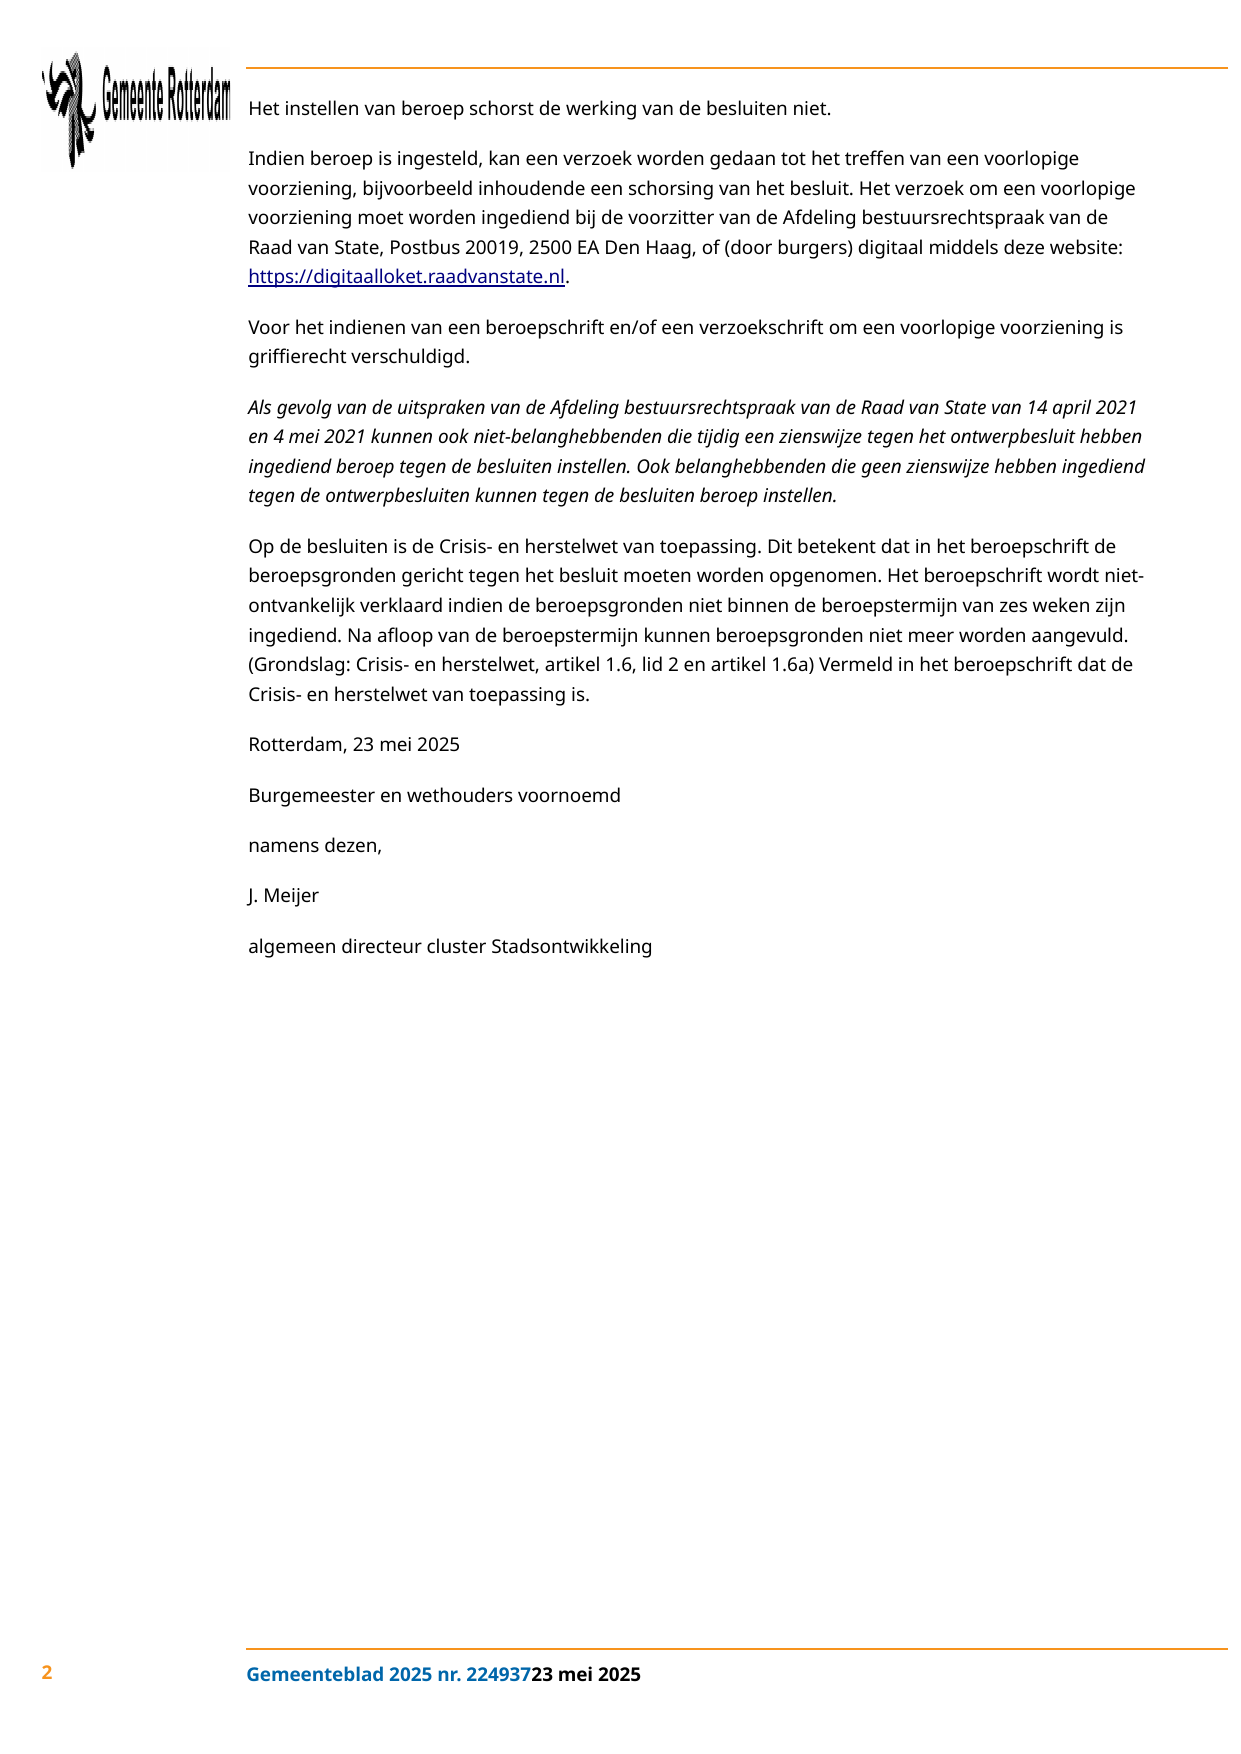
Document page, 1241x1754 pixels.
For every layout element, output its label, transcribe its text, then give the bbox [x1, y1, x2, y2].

text Voor het indienen van een beroepschrift en/of een verzoekschrift om een voorlopige voorziening is griffierecht verschuldigd. [248, 314, 1152, 369]
text J. Meijer [248, 883, 1152, 908]
text algemeen directeur cluster Stadsontwikkeling [248, 933, 1152, 959]
text Indien beroep is ingesteld, kan een verzoek worden gedaan tot het treffen van een voorlopige voorziening, bijvoorbeeld inhoudende een schorsing van het besluit. Het verzoek om een voorlopige voorziening moet worden ingediend bij de voorzitter van de Afdeling bestuursrechtspraak van de Raad van State, Postbus 20019, 2500 EA Den Haag, of (door burgers) digitaal middels deze website: https://digitaalloket.raadvanstate.nl. [248, 145, 1152, 289]
text Als gevolg van de uitspraken van de Afdeling bestuursrechtspraak van de Raad van State van 14 april 2021 en 4 mei 2021 kunnen ook niet-belanghebbenden die tijdig een zienswijze tegen het ontwerpbesluit hebben ingediend beroep tegen de besluiten instellen. Ook belanghebbenden die geen zienswijze hebben ingediend tegen de ontwerpbesluiten kunnen tegen de besluiten beroep instellen. [248, 394, 1152, 508]
text Op de besluiten is de Crisis- en herstelwet van toepassing. Dit betekent dat in het beroepschrift de beroepsgronden gericht tegen het besluit moeten worden opgenomen. Het beroepschrift wordt niet-ontvankelijk verklaard indien de beroepsgronden niet binnen de beroepstermijn van zes weken zijn ingediend. Na afloop van de beroepstermijn kunnen beroepsgronden niet meer worden aangevuld. (Grondslag: Crisis- en herstelwet, artikel 1.6, lid 2 en artikel 1.6a) Vermeld in het beroepschrift dat de Crisis- en herstelwet van toepassing is. [248, 533, 1152, 707]
text Rotterdam, 23 mei 2025 [248, 731, 1152, 757]
text namens dezen, [248, 832, 1152, 858]
picture [41, 47, 231, 172]
text Burgemeester en wethouders voornoemd [248, 782, 1152, 808]
text Het instellen van beroep schorst de werking van de besluiten niet. [248, 95, 1152, 121]
